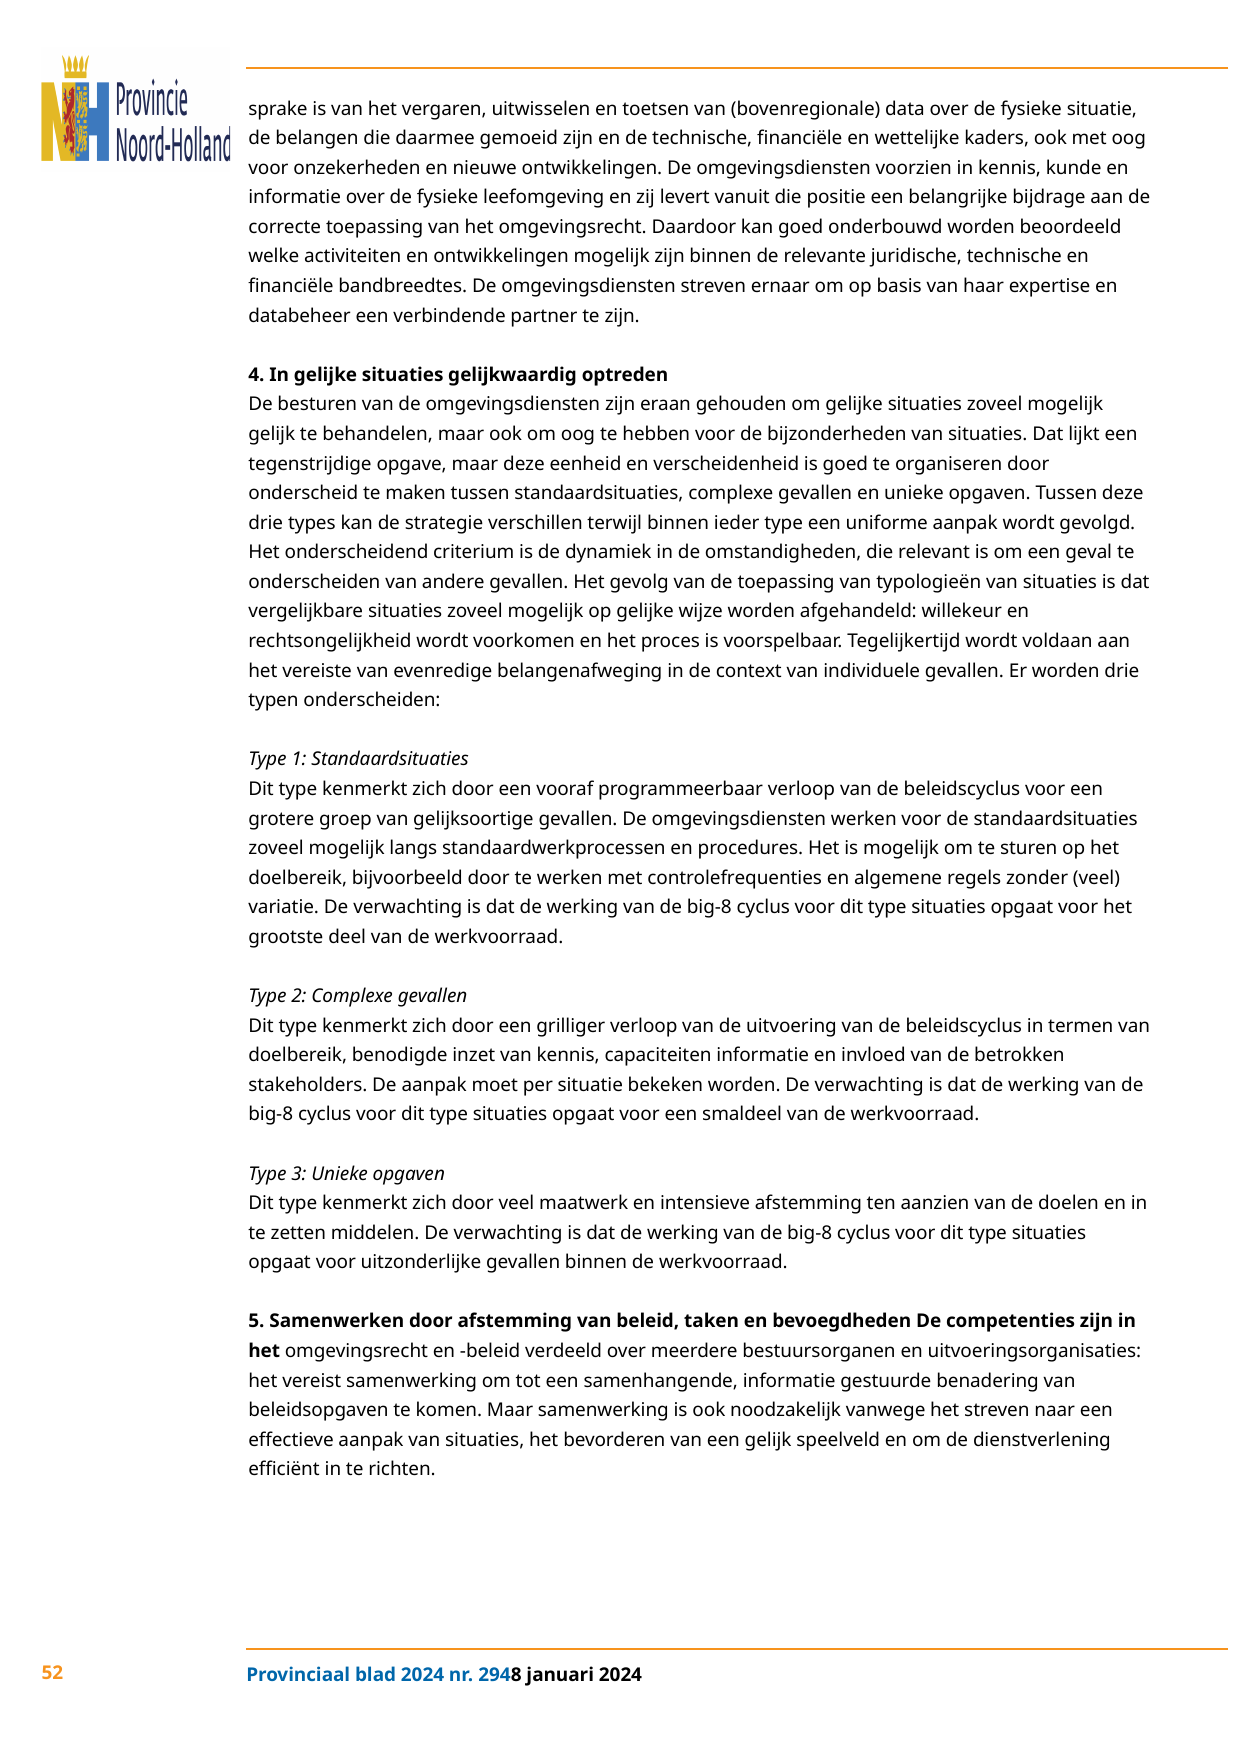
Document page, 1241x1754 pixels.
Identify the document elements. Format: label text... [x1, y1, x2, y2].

text Type 2: Complexe gevallen [248, 982, 1152, 1008]
text De besturen van de omgevingsdiensten zijn eraan gehouden om gelijke situaties zoveel mogelijk gelijk te behandelen, maar ook om oog te hebben voor de bijzonderheden van situaties. Dat lijkt een tegenstrijdige opgave, maar deze eenheid en verscheidenheid is goed te organiseren door onderscheid te maken tussen standaardsituaties, complexe gevallen en unieke opgaven. Tussen deze drie types kan de strategie verschillen terwijl binnen ieder type een uniforme aanpak wordt gevolgd. Het onderscheidend criterium is de dynamiek in de omstandigheden, die relevant is om een geval te onderscheiden van andere gevallen. Het gevolg van de toepassing van typologieën van situaties is dat vergelijkbare situaties zoveel mogelijk op gelijke wijze worden afgehandeld: willekeur en rechtsongelijkheid wordt voorkomen en het proces is voorspelbaar. Tegelijkertijd wordt voldaan aan het vereiste van evenredige belangenafweging in de context van individuele gevallen. Er worden drie typen onderscheiden: [248, 391, 1152, 712]
text 4. In gelijke situaties gelijkwaardig optreden [248, 361, 1152, 387]
text Dit type kenmerkt zich door een grilliger verloop van de uitvoering van de beleidscyclus in termen van doelbereik, benodigde inzet van kennis, capaciteiten informatie en invloed van de betrokken stakeholders. De aanpak moet per situatie bekeken worden. De verwachting is dat de werking van de big-8 cyclus voor dit type situaties opgaat voor een smaldeel van de werkvoorraad. [248, 1012, 1152, 1126]
text Type 1: Standaardsituaties [248, 746, 1152, 771]
picture [41, 47, 231, 172]
text 5. Samenwerken door afstemming van beleid, taken en bevoegdheden De competenties zijn in het omgevingsrecht en -beleid verdeeld over meerdere bestuursorganen en uitvoeringsorganisaties: het vereist samenwerking om tot een samenhangende, informatie gestuurde benadering van beleidsopgaven te komen. Maar samenwerking is ook noodzakelijk vanwege het streven naar een effectieve aanpak van situaties, het bevorderen van een gelijk speelveld en om de dienstverlening efficiënt in te richten. [248, 1308, 1152, 1481]
text Type 3: Unieke opgaven [248, 1160, 1152, 1186]
text Dit type kenmerkt zich door veel maatwerk en intensieve afstemming ten aanzien van de doelen en in te zetten middelen. De verwachting is dat de werking van de big-8 cyclus voor dit type situaties opgaat voor uitzonderlijke gevallen binnen de werkvoorraad. [248, 1189, 1152, 1274]
text Dit type kenmerkt zich door een vooraf programmeerbaar verloop van de beleidscyclus voor een grotere groep van gelijksoortige gevallen. De omgevingsdiensten werken voor de standaardsituaties zoveel mogelijk langs standaardwerkprocessen en procedures. Het is mogelijk om te sturen op het doelbereik, bijvoorbeeld door te werken met controlefrequenties en algemene regels zonder (veel) variatie. De verwachting is dat de werking van de big-8 cyclus voor dit type situaties opgaat voor het grootste deel van de werkvoorraad. [248, 775, 1152, 949]
text sprake is van het vergaren, uitwisselen en toetsen van (bovenregionale) data over de fysieke situatie, de belangen die daarmee gemoeid zijn en de technische, financiële en wettelijke kaders, ook met oog voor onzekerheden en nieuwe ontwikkelingen. De omgevingsdiensten voorzien in kennis, kunde en informatie over de fysieke leefomgeving en zij levert vanuit die positie een belangrijke bijdrage aan de correcte toepassing van het omgevingsrecht. Daardoor kan goed onderbouwd worden beoordeeld welke activiteiten en ontwikkelingen mogelijk zijn binnen de relevante juridische, technische en financiële bandbreedtes. De omgevingsdiensten streven ernaar om op basis van haar expertise en databeheer een verbindende partner te zijn. [248, 95, 1152, 328]
